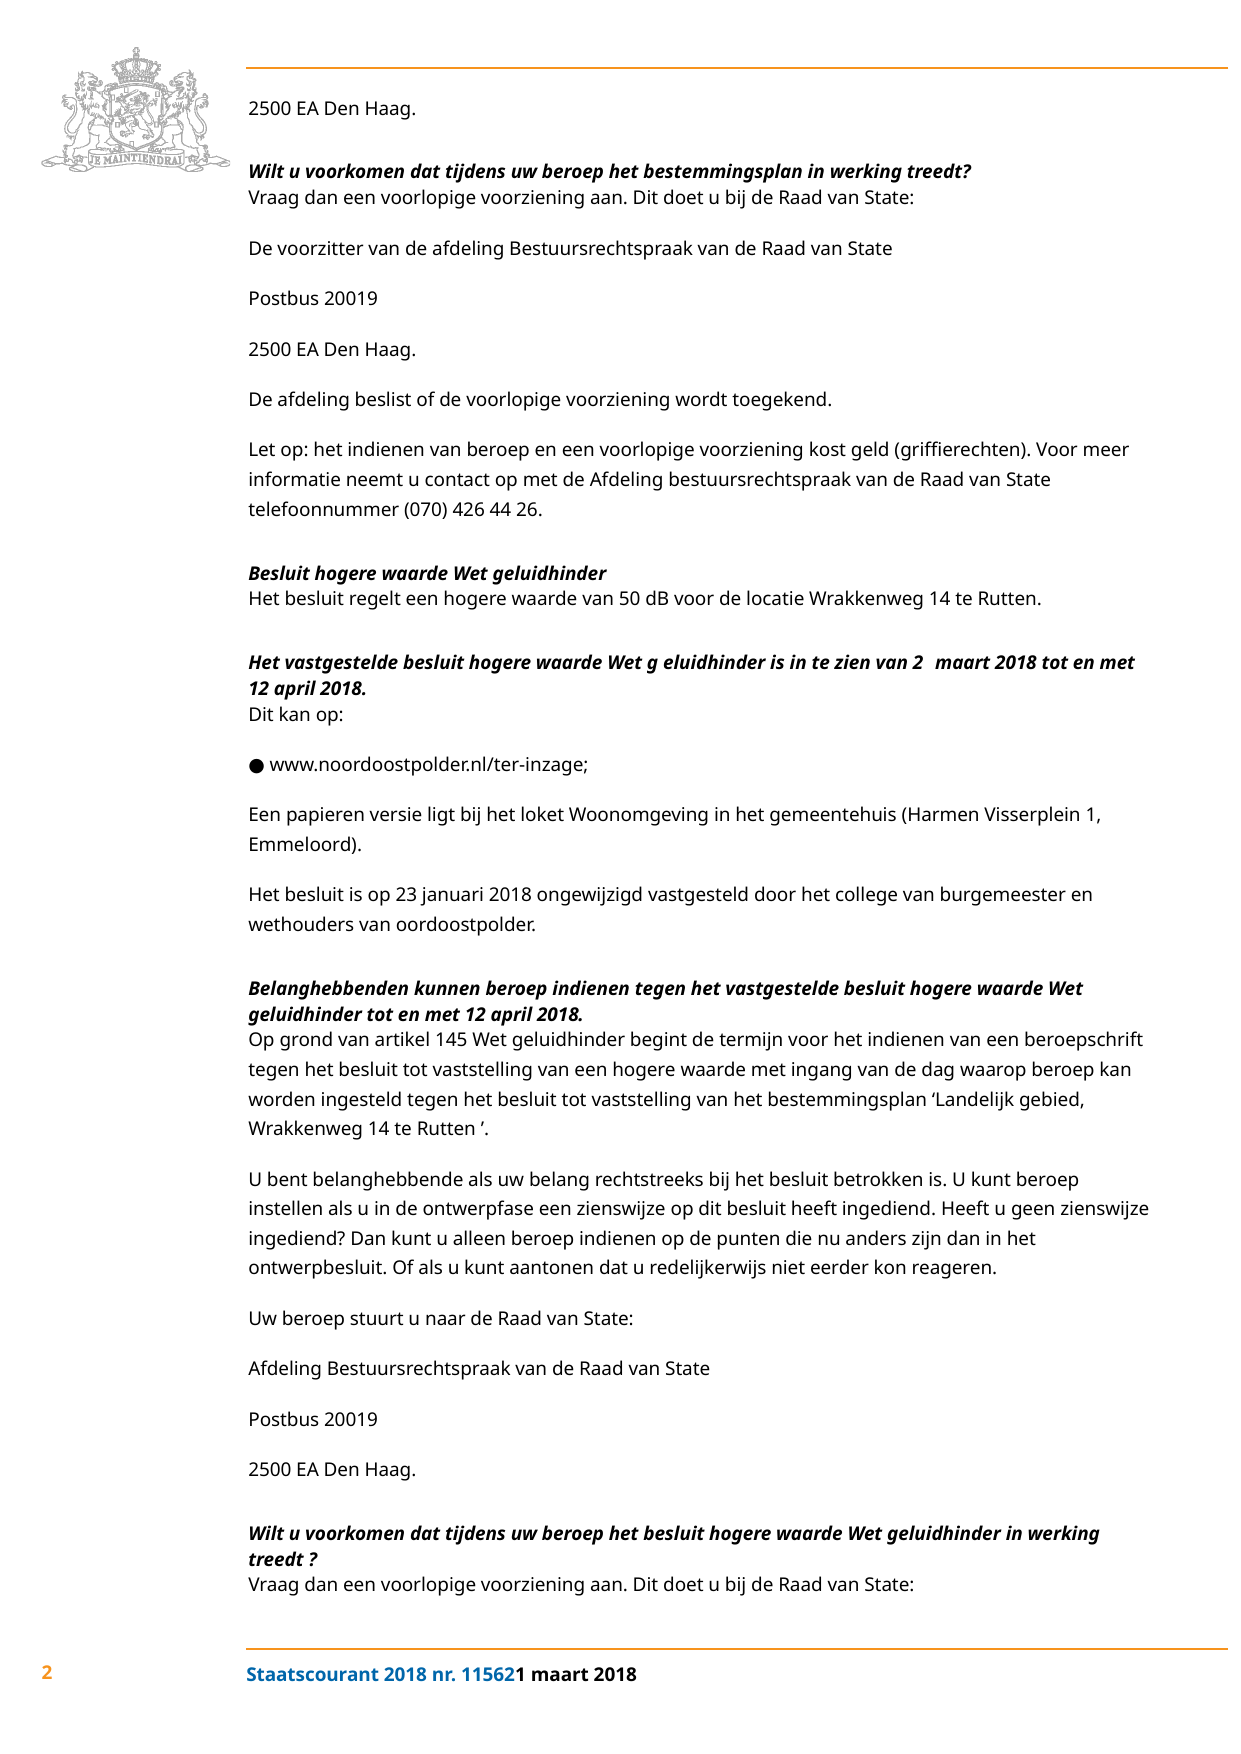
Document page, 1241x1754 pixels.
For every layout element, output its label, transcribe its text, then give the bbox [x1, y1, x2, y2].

text Postbus 20019 [248, 285, 1152, 311]
text 2500 EA Den Haag. [248, 95, 1152, 121]
text Let op: het indienen van beroep en een voorlopige voorziening kost geld (griffierechten). Voor meer informatie neemt u contact op met de Afdeling bestuursrechtspraak van de Raad van State telefoonnummer (070) 426 44 26. [248, 437, 1152, 521]
text Postbus 20019 [248, 1406, 1152, 1432]
text Afdeling Bestuursrechtspraak van de Raad van State [248, 1355, 1152, 1381]
text Het besluit is op 23 januari 2018 ongewijzigd vastgesteld door het college van burgemeester en wethouders van oordoostpolder. [248, 882, 1152, 937]
text Wilt u voorkomen dat tijdens uw beroep het bestemmingsplan in werking treedt? [248, 159, 1152, 184]
text Besluit hogere waarde Wet geluidhinder [248, 560, 1152, 585]
text Wilt u voorkomen dat tijdens uw beroep het besluit hogere waarde Wet geluidhinder in werking treedt ? [248, 1520, 1152, 1572]
text Dit kan op: [248, 701, 1152, 727]
text U bent belanghebbende als uw belang rechtstreeks bij het besluit betrokken is. U kunt beroep instellen als u in de ontwerpfase een zienswijze op dit besluit heeft ingediend. Heeft u geen zienswijze ingediend? Dan kunt u alleen beroep indienen op de punten die nu anders zijn dan in het ontwerpbesluit. Of als u kunt aantonen dat u redelijkerwijs niet eerder kon reageren. [248, 1166, 1152, 1280]
text Het besluit regelt een hogere waarde van 50 dB voor de locatie Wrakkenweg 14 te Rutten. [248, 585, 1152, 611]
text De voorzitter van de afdeling Bestuursrechtspraak van de Raad van State [248, 235, 1152, 261]
text 2500 EA Den Haag. [248, 336, 1152, 361]
text Het vastgestelde besluit hogere waarde Wet g eluidhinder is in te zien van 2 maart 2018 tot en met 12 april 2018. [248, 649, 1152, 701]
text ● www.noordoostpolder.nl/ter-inzage; [248, 751, 1152, 777]
text Vraag dan een voorlopige voorziening aan. Dit doet u bij de Raad van State: [248, 1572, 1152, 1597]
text Belanghebbenden kunnen beroep indienen tegen het vastgestelde besluit hogere waarde Wet geluidhinder tot en met 12 april 2018. [248, 975, 1152, 1027]
text 2500 EA Den Haag. [248, 1456, 1152, 1482]
text Op grond van artikel 145 Wet geluidhinder begint de termijn voor het indienen van een beroepschrift tegen het besluit tot vaststelling van een hogere waarde met ingang van de dag waarop beroep kan worden ingesteld tegen het besluit tot vaststelling van het bestemmingsplan ‘Landelijk gebied, Wrakkenweg 14 te Rutten ’. [248, 1027, 1152, 1141]
text De afdeling beslist of de voorlopige voorziening wordt toegekend. [248, 386, 1152, 412]
picture [41, 47, 231, 172]
text Vraag dan een voorlopige voorziening aan. Dit doet u bij de Raad van State: [248, 184, 1152, 210]
text Een papieren versie ligt bij het loket Woonomgeving in het gemeentehuis (Harmen Visserplein 1, Emmeloord). [248, 802, 1152, 857]
text Uw beroep stuurt u naar de Raad van State: [248, 1305, 1152, 1331]
